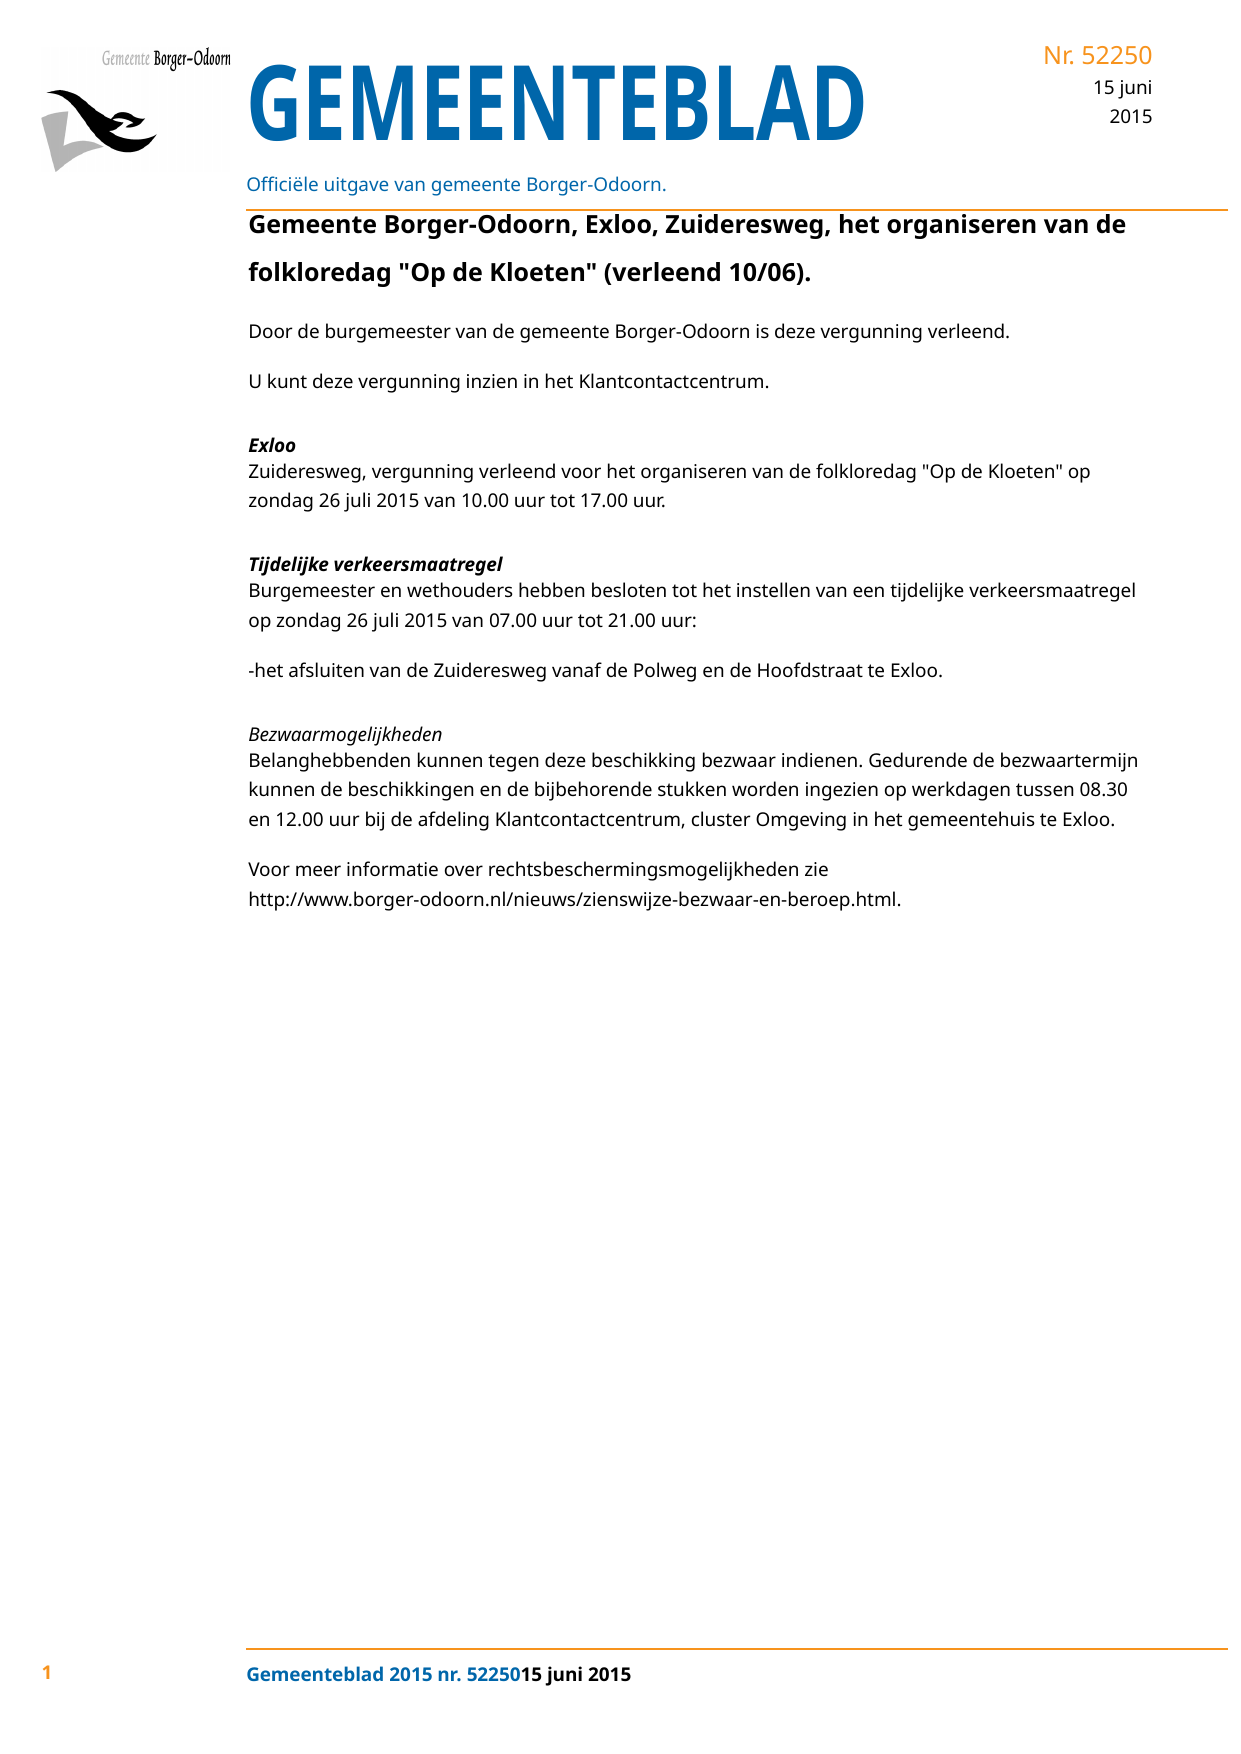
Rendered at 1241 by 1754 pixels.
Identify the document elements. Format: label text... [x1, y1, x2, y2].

text Zuideresweg, vergunning verleend voor het organiseren van de folkloredag "Op de Kloeten" op zondag 26 juli 2015 van 10.00 uur tot 17.00 uur. [248, 458, 1152, 513]
picture [41, 47, 231, 172]
text Bezwaarmogelijkheden [248, 721, 1152, 747]
text Gemeente Borger-Odoorn, Exloo, Zuideresweg, het organiseren van de folkloredag "Op de Kloeten" (verleend 10/06). [248, 211, 1152, 288]
text Exloo [248, 432, 1152, 458]
text Belanghebbenden kunnen tegen deze beschikking bezwaar indienen. Gedurende de bezwaartermijn kunnen de beschikkingen en de bijbehorende stukken worden ingezien op werkdagen tussen 08.30 en 12.00 uur bij de afdeling Klantcontactcentrum, cluster Omgeving in het gemeentehuis te Exloo. [248, 747, 1152, 832]
text Burgemeester en wethouders hebben besloten tot het instellen van een tijdelijke verkeersmaatregel op zondag 26 juli 2015 van 07.00 uur tot 21.00 uur: [248, 577, 1152, 633]
text Door de burgemeester van de gemeente Borger-Odoorn is deze vergunning verleend. [248, 318, 1152, 344]
text Voor meer informatie over rechtsbeschermingsmogelijkheden zie http://www.borger-odoorn.nl/nieuws/zienswijze-bezwaar-en-beroep.html. [248, 857, 1152, 912]
text U kunt deze vergunning inzien in het Klantcontactcentrum. [248, 368, 1152, 394]
text Tijdelijke verkeersmaatregel [248, 552, 1152, 577]
text -het afsluiten van de Zuideresweg vanaf de Polweg en de Hoofdstraat te Exloo. [248, 657, 1152, 683]
